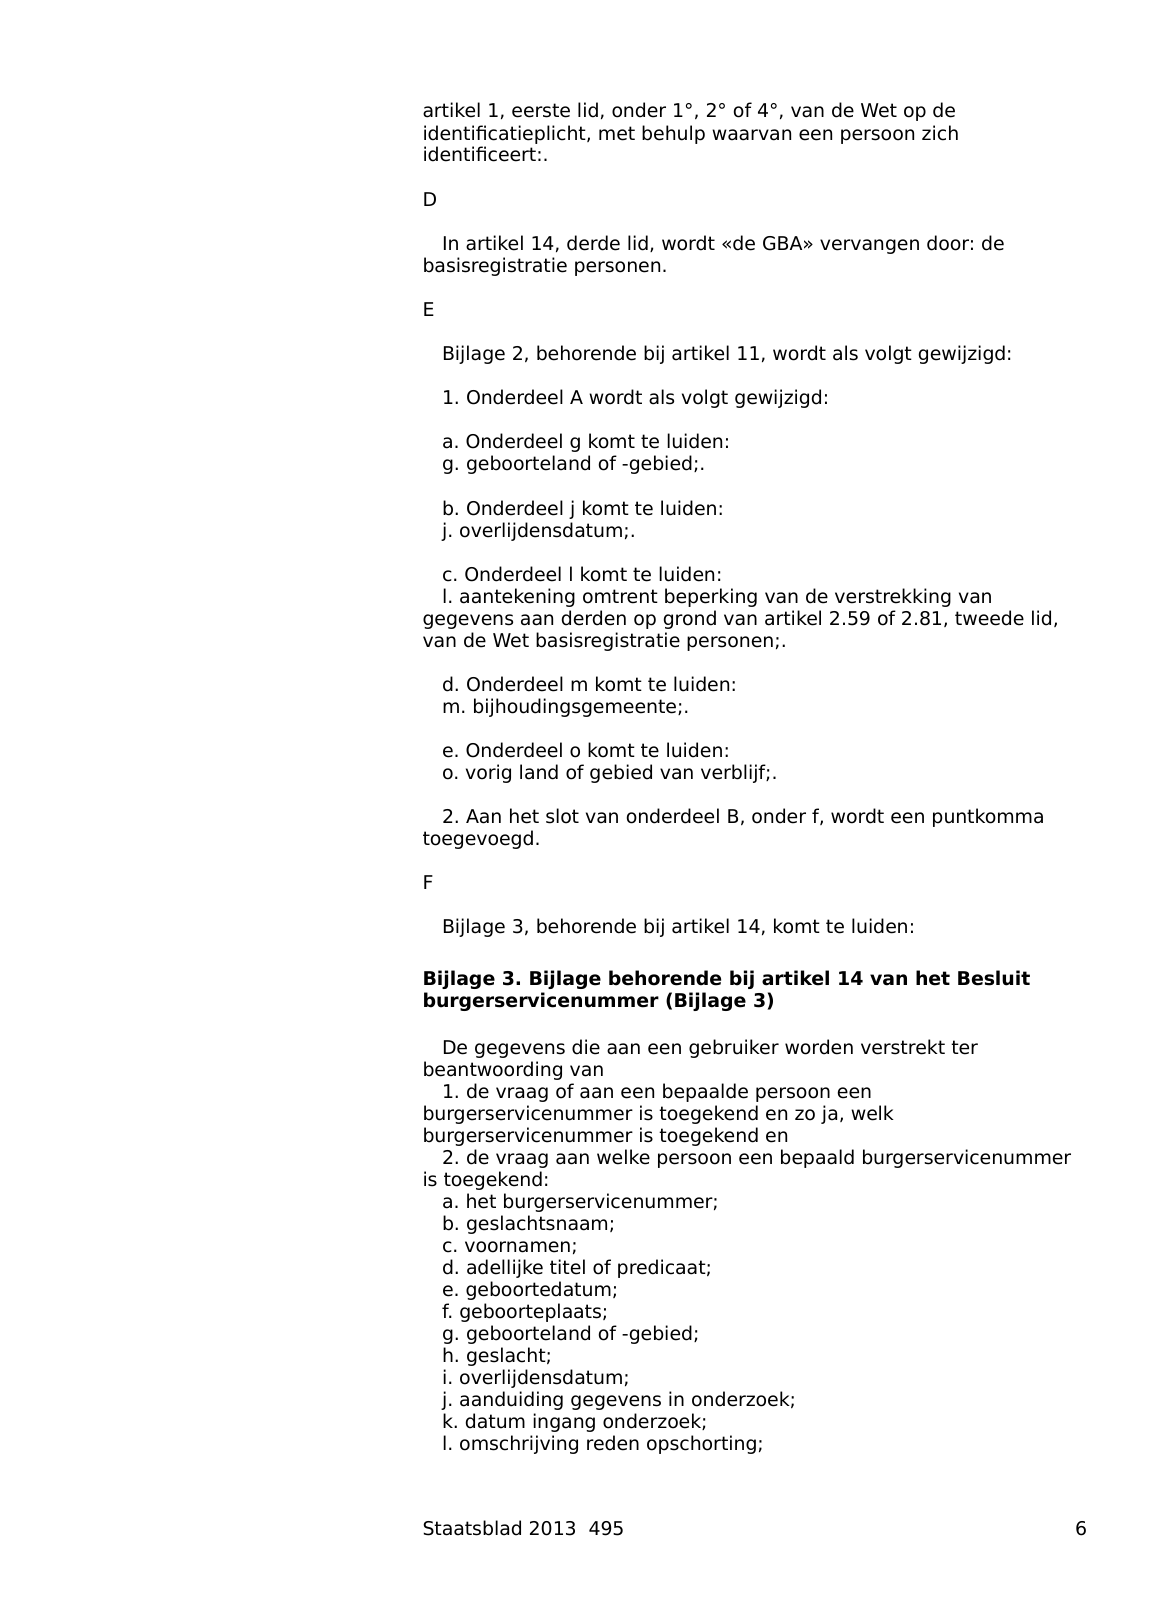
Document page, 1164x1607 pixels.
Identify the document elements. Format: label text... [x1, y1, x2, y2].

text 2. de vraag aan welke persoon een bepaald burgerservicenummer is toegekend: [422, 1147, 1087, 1191]
text i. overlijdensdatum; [422, 1367, 1087, 1389]
text F [422, 872, 1087, 894]
text artikel 1, eerste lid, onder 1°, 2° of 4°, van de Wet op de identificatieplicht, met behulp waarvan een persoon zich identificeert:. [422, 100, 1087, 166]
text j. overlijdensdatum;. [422, 519, 1087, 541]
text l. omschrijving reden opschorting; [422, 1433, 1087, 1455]
text d. Onderdeel m komt te luiden: [422, 674, 1087, 696]
subtitle Bijlage 3. Bijlage behorende bij artikel 14 van het Besluit burgerservicenummer (Bijlage 3) [422, 968, 1087, 1012]
text g. geboorteland of -gebied;. [422, 453, 1087, 475]
text h. geslacht; [422, 1345, 1087, 1367]
text g. geboorteland of -gebied; [422, 1323, 1087, 1345]
text 1. Onderdeel A wordt als volgt gewijzigd: [422, 387, 1087, 409]
text m. bijhoudingsgemeente;. [422, 696, 1087, 718]
text d. adellijke titel of predicaat; [422, 1257, 1087, 1279]
text a. het burgerservicenummer; [422, 1191, 1087, 1213]
text f. geboorteplaats; [422, 1301, 1087, 1323]
text e. geboortedatum; [422, 1279, 1087, 1301]
text E [422, 299, 1087, 321]
text D [422, 188, 1087, 211]
text In artikel 14, derde lid, wordt «de GBA» vervangen door: de basisregistratie personen. [422, 233, 1087, 277]
text c. voornamen; [422, 1235, 1087, 1257]
text 1. de vraag of aan een bepaalde persoon een burgerservicenummer is toegekend en zo ja, welk burgerservicenummer is toegekend en [422, 1081, 1087, 1147]
text k. datum ingang onderzoek; [422, 1411, 1087, 1433]
text c. Onderdeel l komt te luiden: [422, 564, 1087, 586]
text b. geslachtsnaam; [422, 1213, 1087, 1235]
text Bijlage 3, behorende bij artikel 14, komt te luiden: [422, 916, 1087, 938]
text j. aanduiding gegevens in onderzoek; [422, 1389, 1087, 1411]
text a. Onderdeel g komt te luiden: [422, 431, 1087, 453]
text l. aantekening omtrent beperking van de verstrekking van gegevens aan derden op grond van artikel 2.59 of 2.81, tweede lid, van de Wet basisregistratie personen;. [422, 586, 1087, 652]
text e. Onderdeel o komt te luiden: [422, 740, 1087, 762]
text De gegevens die aan een gebruiker worden verstrekt ter beantwoording van [422, 1037, 1087, 1081]
text Bijlage 2, behorende bij artikel 11, wordt als volgt gewijzigd: [422, 343, 1087, 365]
text b. Onderdeel j komt te luiden: [422, 497, 1087, 519]
text 2. Aan het slot van onderdeel B, onder f, wordt een puntkomma toegevoegd. [422, 806, 1087, 850]
text o. vorig land of gebied van verblijf;. [422, 762, 1087, 784]
